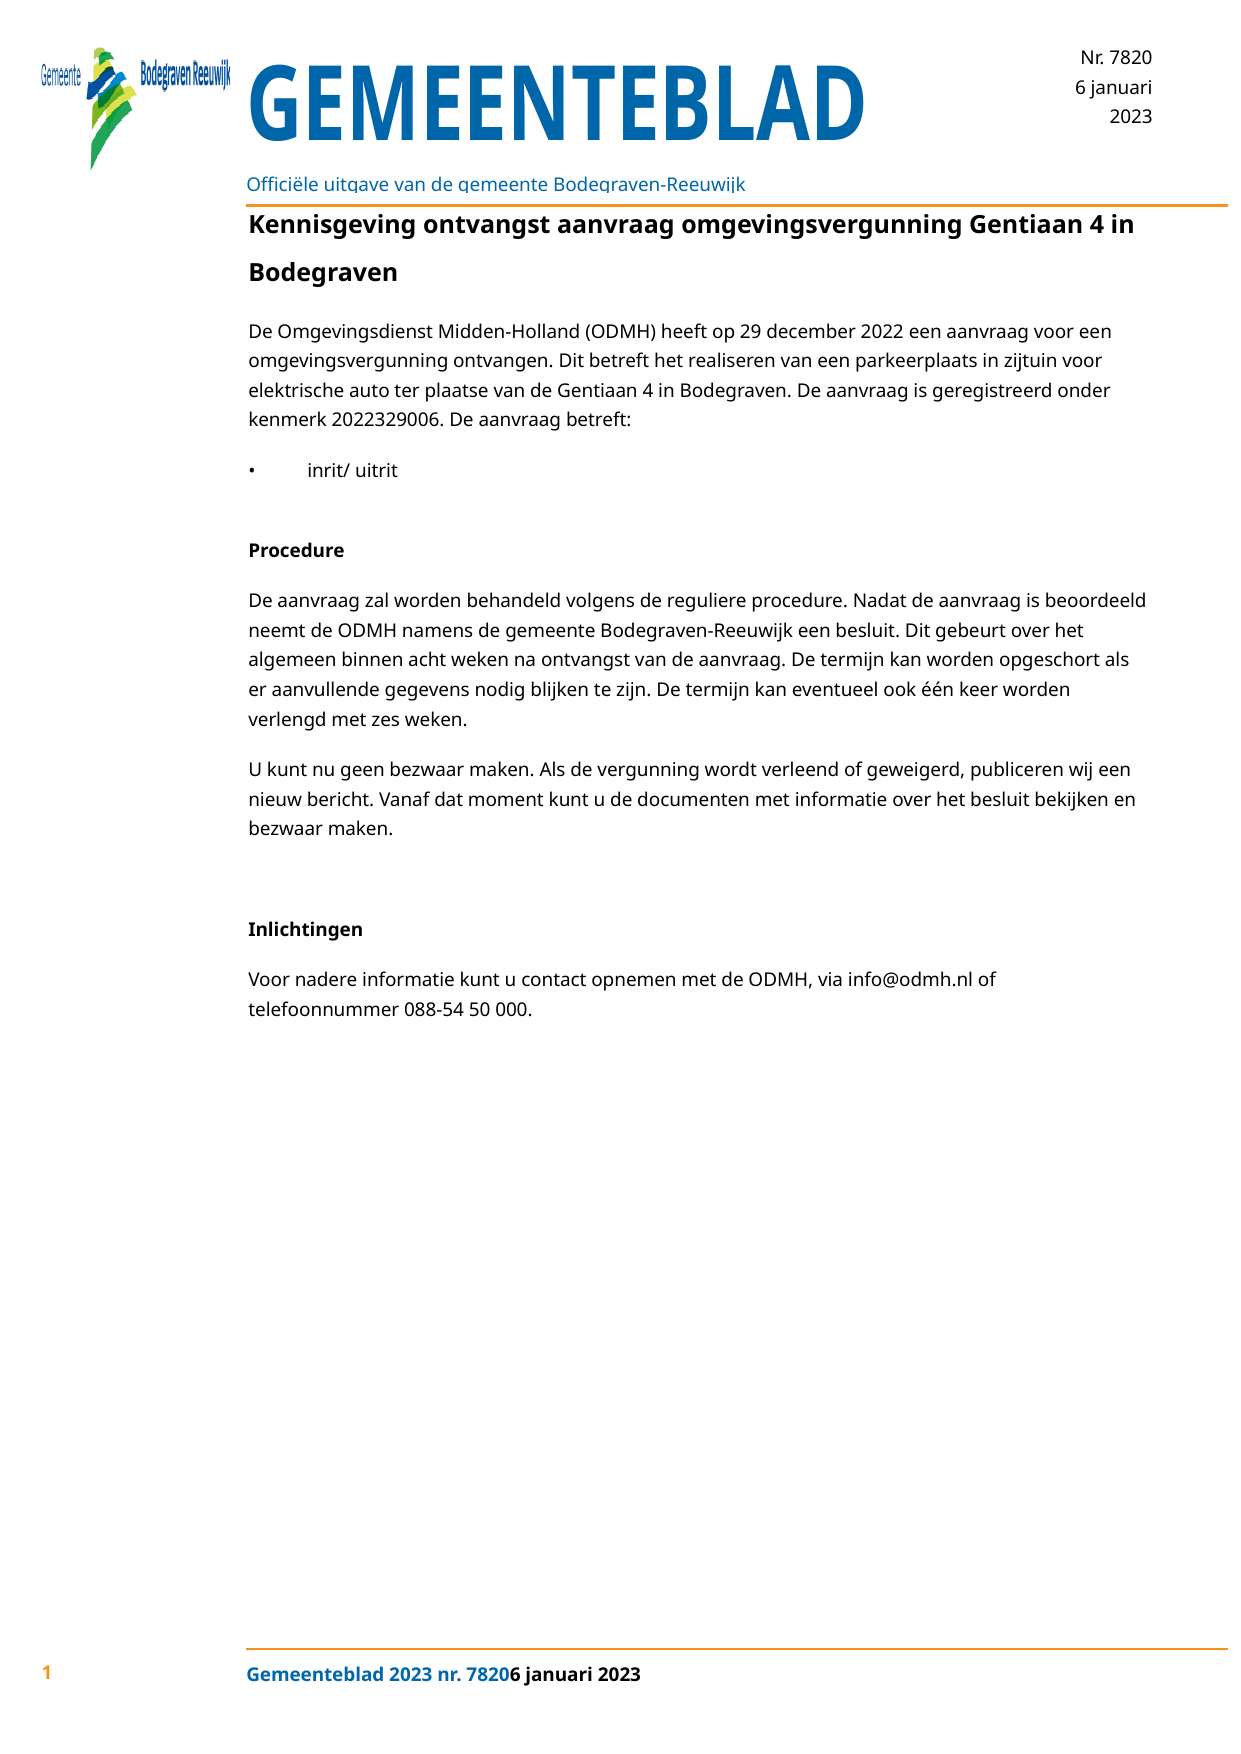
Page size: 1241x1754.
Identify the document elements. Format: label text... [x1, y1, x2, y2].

text U kunt nu geen bezwaar maken. Als de vergunning wordt verleend of geweigerd, publiceren wij een nieuw bericht. Vanaf dat moment kunt u de documenten met informatie over het besluit bekijken en bezwaar maken. [248, 756, 1152, 841]
text Kennisgeving ontvangst aanvraag omgevingsvergunning Gentiaan 4 in Bodegraven [248, 207, 1152, 288]
text Inlichtingen [248, 916, 1152, 942]
text Voor nadere informatie kunt u contact opnemen met de ODMH, via info@odmh.nl of telefoonnummer 088-54 50 000. [248, 967, 1152, 1022]
list inrit/ uitrit [248, 457, 1152, 483]
text Procedure [248, 537, 1152, 563]
picture [41, 47, 231, 172]
text De Omgevingsdienst Midden-Holland (ODMH) heeft op 29 december 2022 een aanvraag voor een omgevingsvergunning ontvangen. Dit betreft het realiseren van een parkeerplaats in zijtuin voor elektrische auto ter plaatse van de Gentiaan 4 in Bodegraven. De aanvraag is geregistreerd onder kenmerk 2022329006. De aanvraag betreft: [248, 318, 1152, 432]
text De aanvraag zal worden behandeld volgens de reguliere procedure. Nadat de aanvraag is beoordeeld neemt de ODMH namens de gemeente Bodegraven-Reeuwijk een besluit. Dit gebeurt over het algemeen binnen acht weken na ontvangst van de aanvraag. De termijn kan worden opgeschort als er aanvullende gegevens nodig blijken te zijn. De termijn kan eventueel ook één keer worden verlengd met zes weken. [248, 587, 1152, 732]
